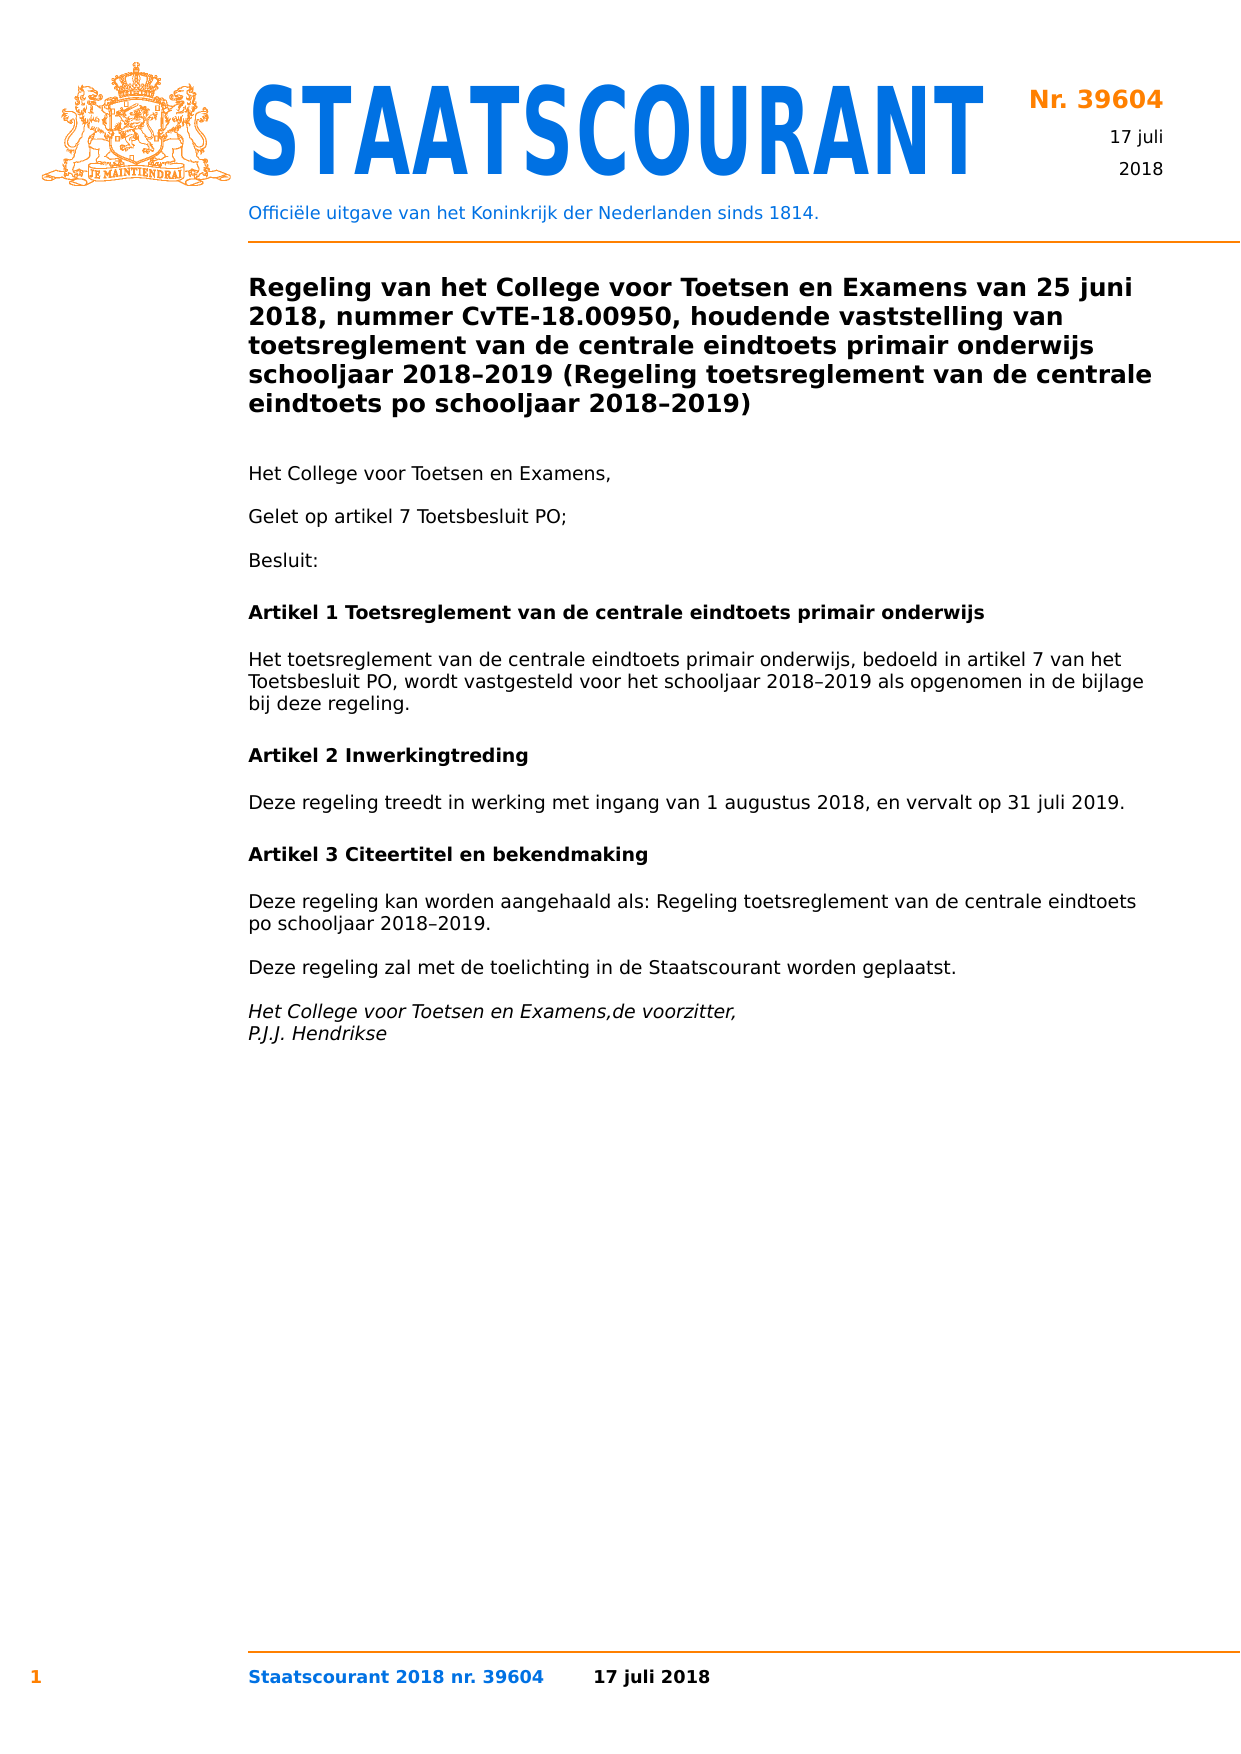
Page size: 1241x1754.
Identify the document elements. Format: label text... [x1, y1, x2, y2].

table_cell 17 juli [998, 121, 1240, 153]
text Het toetsreglement van de centrale eindtoets primair onderwijs, bedoeld in artikel 7 van het Toetsbesluit PO, wordt vastgesteld voor het schooljaar 2018–2019 als opgenomen in de bijlage bij deze regeling. [248, 649, 1163, 715]
text Gelet op artikel 7 Toetsbesluit PO; [248, 506, 1163, 528]
subtitle Artikel 2 Inwerkingtreding [248, 745, 1163, 767]
picture [41, 62, 231, 186]
text Het College voor Toetsen en Examens,de voorzitter, P.J.J. Hendrikse [248, 1001, 1163, 1045]
text Het College voor Toetsen en Examens, [248, 463, 1163, 484]
table_cell 2018 [998, 153, 1240, 203]
subtitle Regeling van het College voor Toetsen en Examens van 25 juni 2018, nummer CvTE-18.00950, houdende vaststelling van toetsreglement van de centrale eindtoets primair onderwijs schooljaar 2018–2019 (Regeling toetsreglement van de centrale eindtoets po schooljaar 2018–2019) [248, 273, 1163, 419]
table_header STAATSCOURANT [248, 62, 998, 203]
table_header Nr. 39604 [998, 62, 1240, 121]
text Deze regeling zal met de toelichting in de Staatscourant worden geplaatst. [248, 957, 1163, 979]
text Deze regeling kan worden aangehaald als: Regeling toetsreglement van de centrale eindtoets po schooljaar 2018–2019. [248, 891, 1163, 935]
subtitle Artikel 3 Citeertitel en bekendmaking [248, 844, 1163, 866]
text Deze regeling treedt in werking met ingang van 1 augustus 2018, en vervalt op 31 juli 2019. [248, 792, 1163, 814]
table_cell Officiële uitgave van het Koninkrijk der Nederlanden sinds 1814. [248, 203, 1240, 241]
subtitle Artikel 1 Toetsreglement van de centrale eindtoets primair onderwijs [248, 602, 1163, 624]
table_header [25, 62, 248, 241]
text Besluit: [248, 550, 1163, 572]
